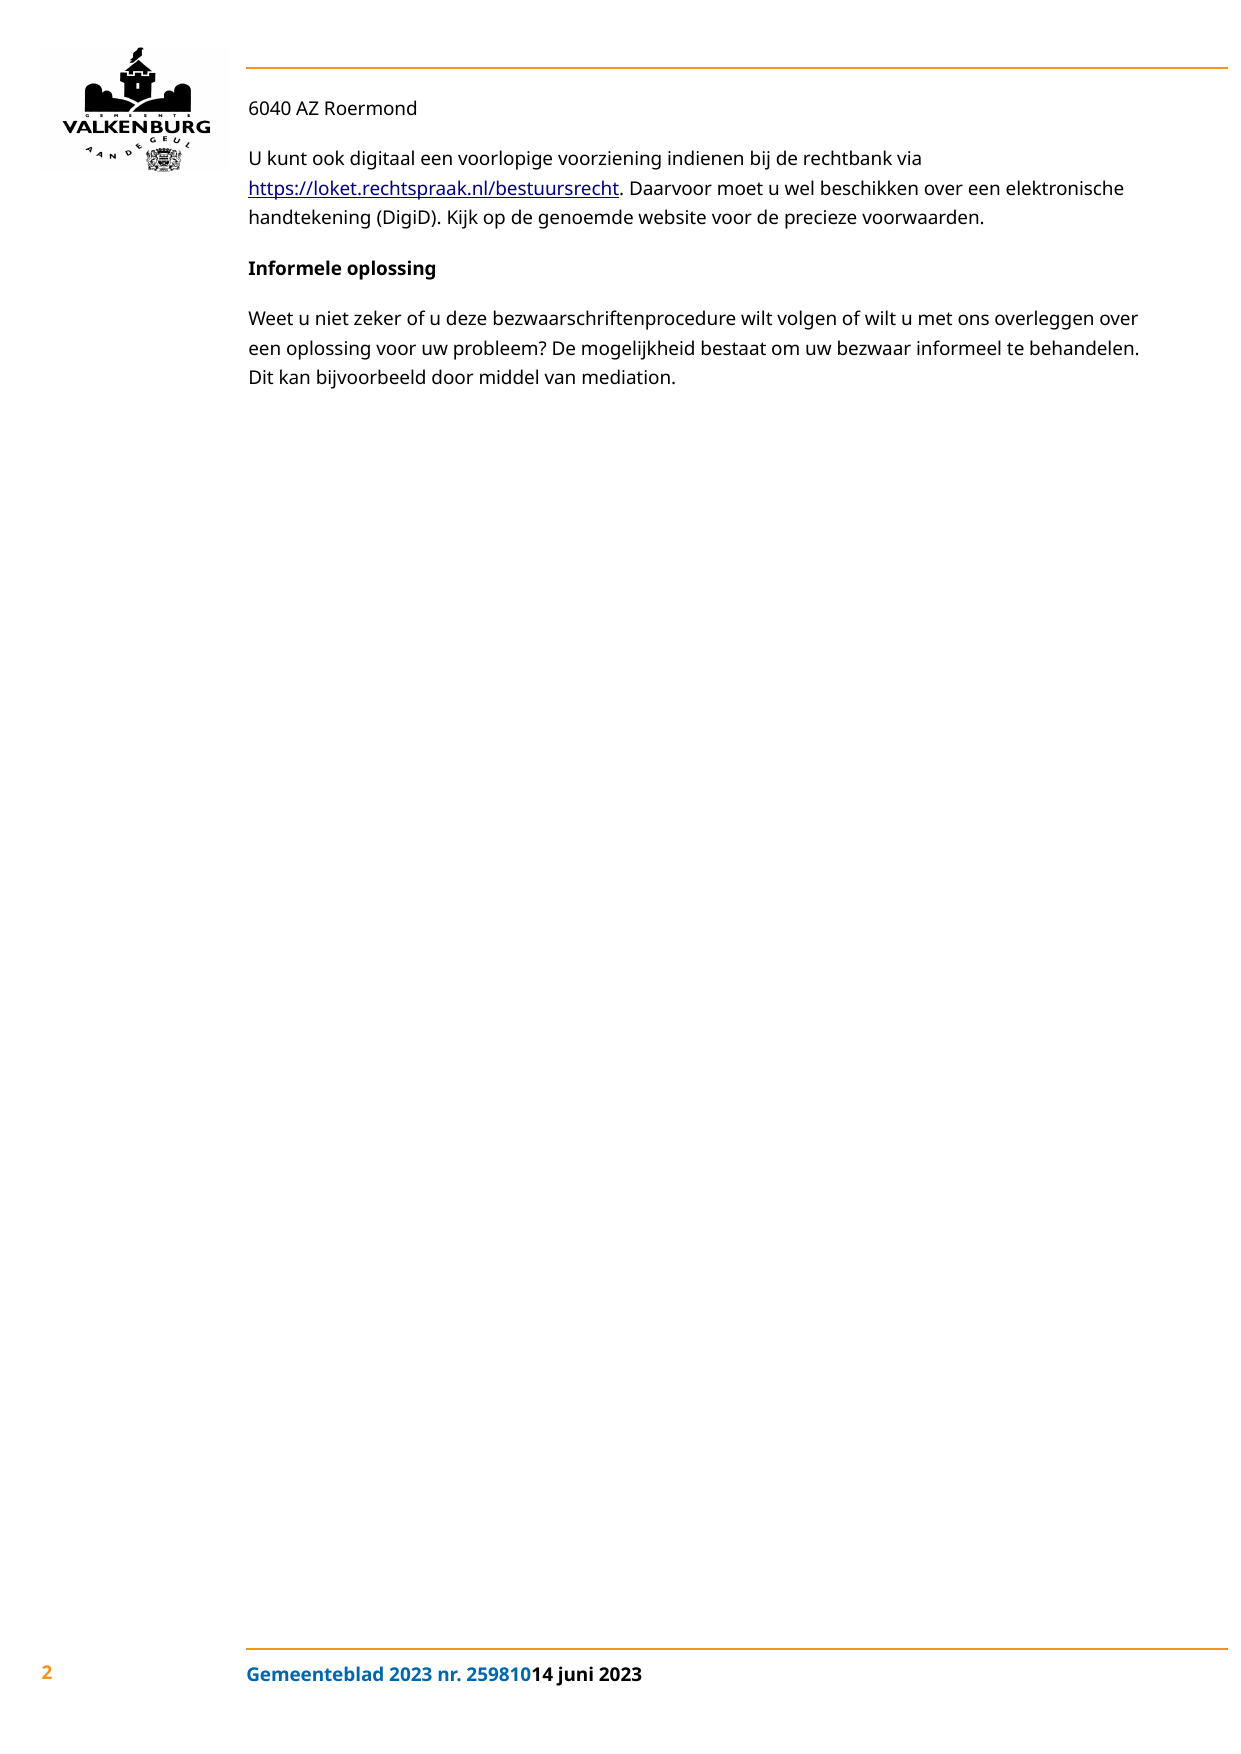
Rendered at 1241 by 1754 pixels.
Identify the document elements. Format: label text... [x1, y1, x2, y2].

picture [41, 47, 231, 172]
text U kunt ook digitaal een voorlopige voorziening indienen bij de rechtbank via https://loket.rechtspraak.nl/bestuursrecht. Daarvoor moet u wel beschikken over een elektronische handtekening (DigiD). Kijk op de genoemde website voor de precieze voorwaarden. [248, 145, 1152, 230]
text Informele oplossing [248, 255, 1152, 281]
text Weet u niet zeker of u deze bezwaarschriftenprocedure wilt volgen of wilt u met ons overleggen over een oplossing voor uw probleem? De mogelijkheid bestaat om uw bezwaar informeel te behandelen. Dit kan bijvoorbeeld door middel van mediation. [248, 305, 1152, 390]
text 6040 AZ Roermond [248, 95, 1152, 121]
